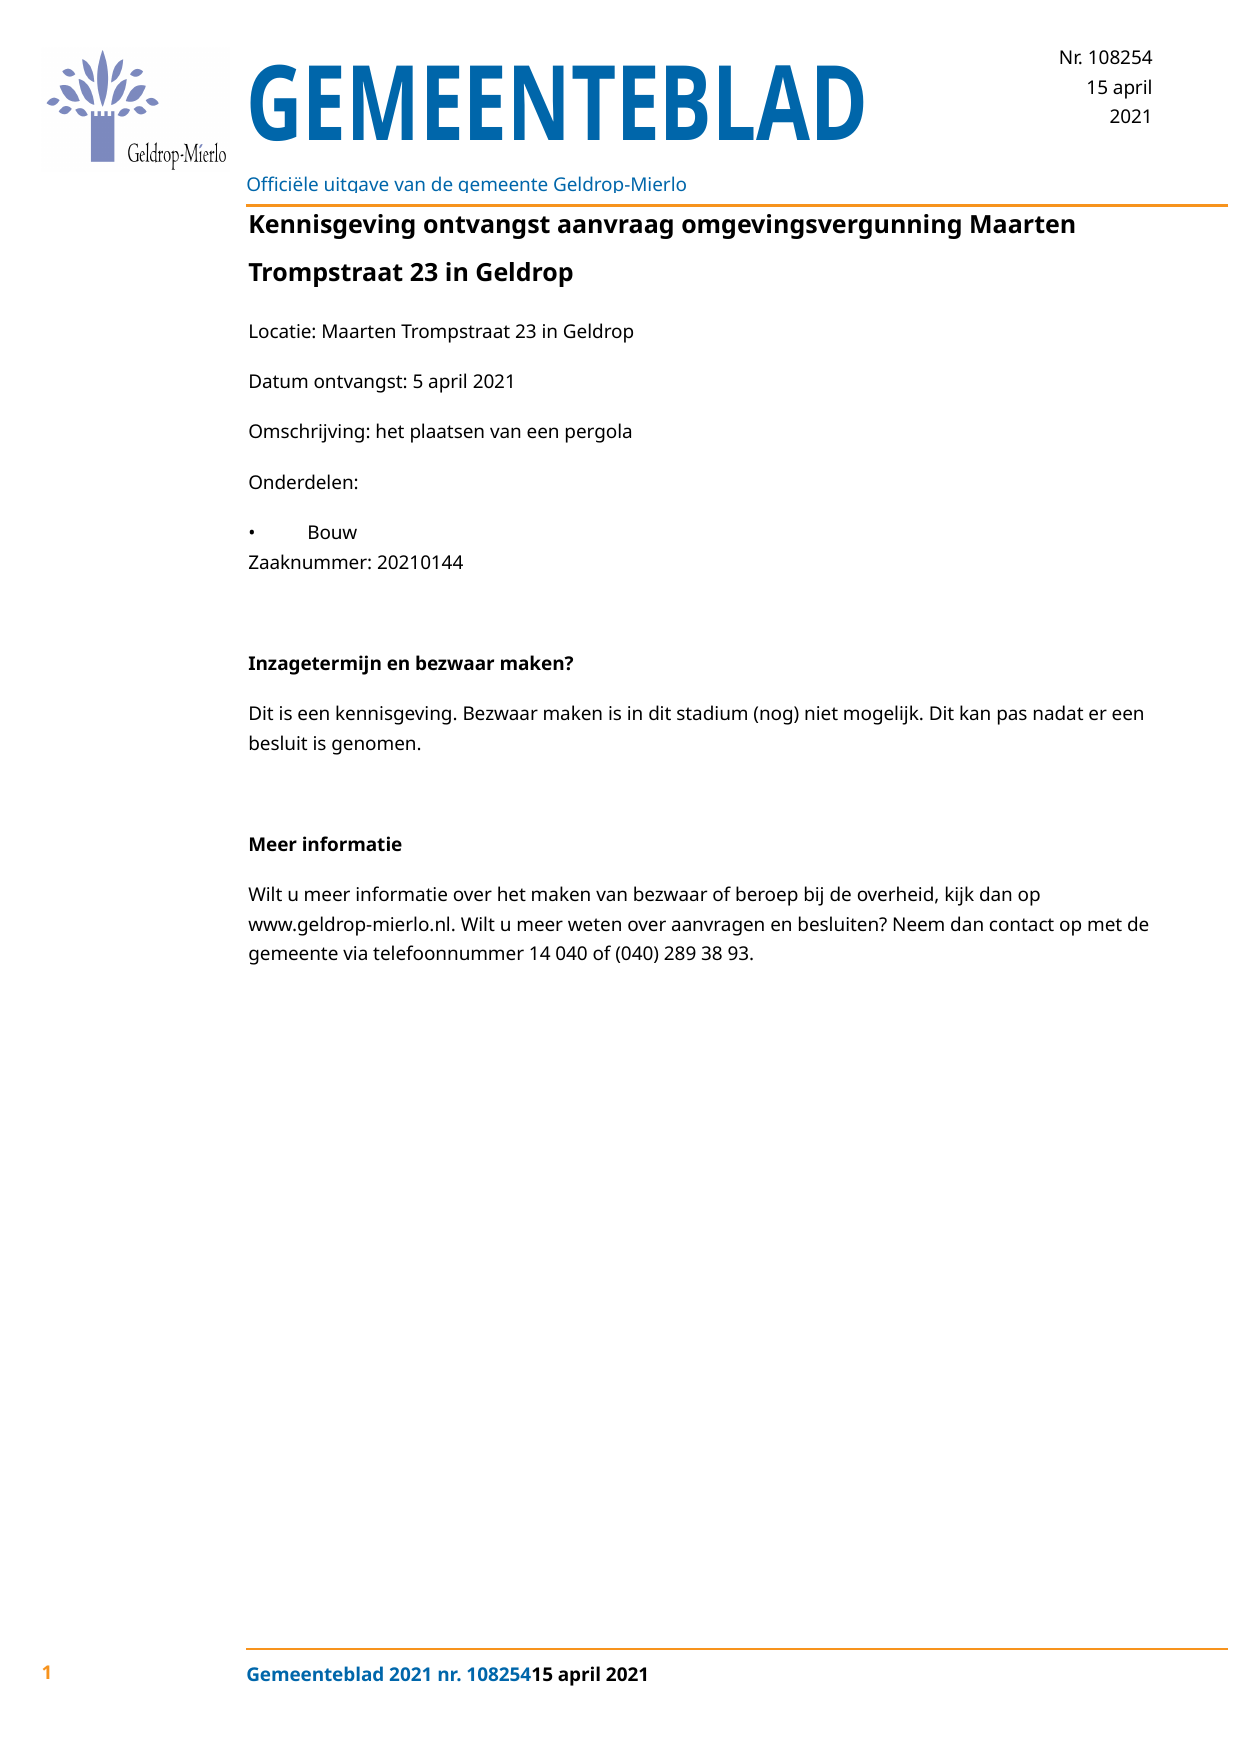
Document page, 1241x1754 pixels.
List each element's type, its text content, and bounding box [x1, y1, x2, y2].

text Onderdelen: [248, 469, 1152, 495]
text Wilt u meer informatie over het maken van bezwaar of beroep bij de overheid, kijk dan op www.geldrop-mierlo.nl. Wilt u meer weten over aanvragen en besluiten? Neem dan contact op met de gemeente via telefoonnummer 14 040 of (040) 289 38 93. [248, 881, 1152, 966]
text Datum ontvangst: 5 april 2021 [248, 368, 1152, 394]
text Kennisgeving ontvangst aanvraag omgevingsvergunning Maarten Trompstraat 23 in Geldrop [248, 207, 1152, 288]
picture [41, 47, 231, 172]
text Zaaknummer: 20210144 [248, 549, 1152, 575]
text Omschrijving: het plaatsen van een pergola [248, 419, 1152, 444]
text Meer informatie [248, 831, 1152, 857]
text Inzagetermijn en bezwaar maken? [248, 650, 1152, 676]
text Dit is een kennisgeving. Bezwaar maken is in dit stadium (nog) niet mogelijk. Dit kan pas nadat er een besluit is genomen. [248, 700, 1152, 756]
list Bouw [248, 519, 1152, 545]
text Locatie: Maarten Trompstraat 23 in Geldrop [248, 318, 1152, 344]
